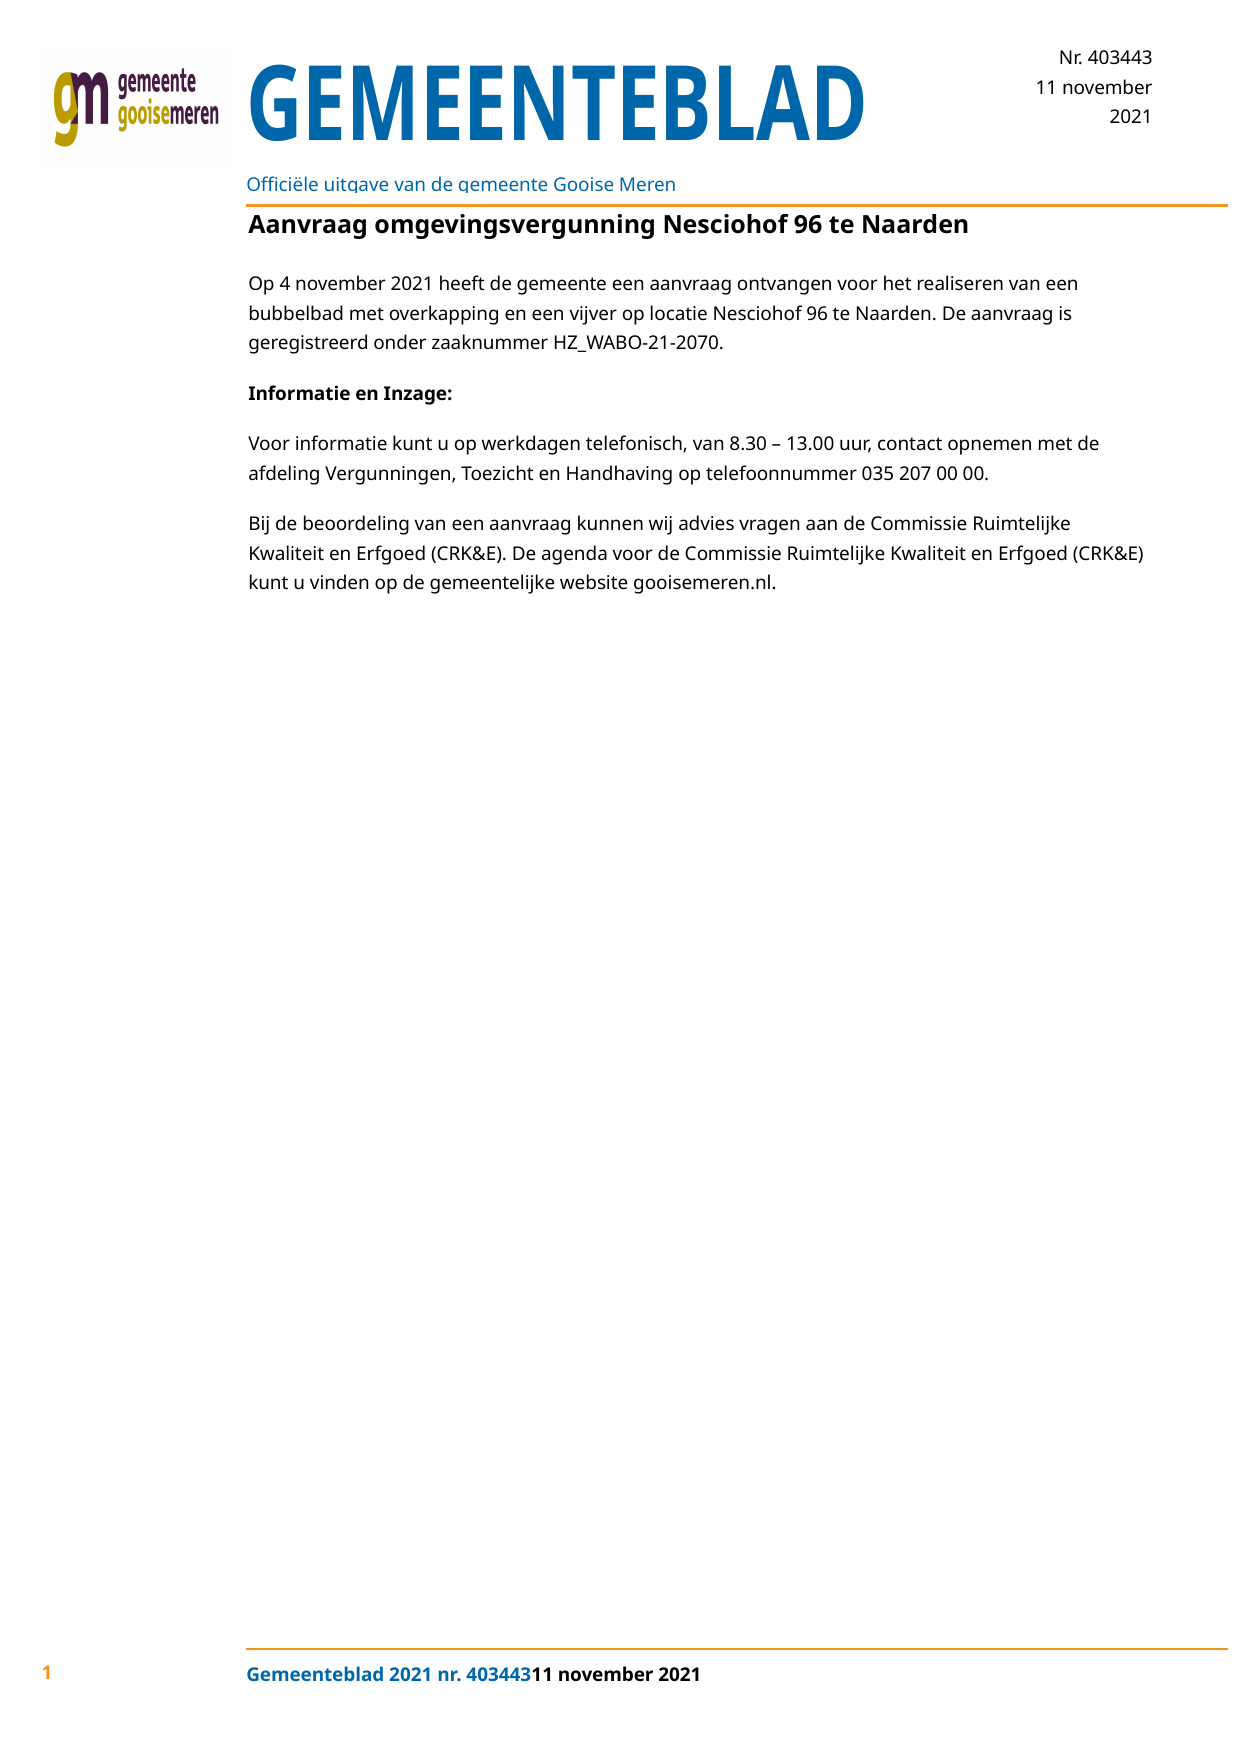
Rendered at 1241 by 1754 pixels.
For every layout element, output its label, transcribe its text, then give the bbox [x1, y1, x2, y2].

text Voor informatie kunt u op werkdagen telefonisch, van 8.30 – 13.00 uur, contact opnemen met de afdeling Vergunningen, Toezicht en Handhaving op telefoonnummer 035 207 00 00. [248, 430, 1152, 486]
text Op 4 november 2021 heeft de gemeente een aanvraag ontvangen voor het realiseren van een bubbelbad met overkapping en een vijver op locatie Nesciohof 96 te Naarden. De aanvraag is geregistreerd onder zaaknummer HZ_WABO-21-2070. [248, 270, 1152, 355]
picture [41, 47, 231, 172]
text Aanvraag omgevingsvergunning Nesciohof 96 te Naarden [248, 207, 1152, 241]
text Bij de beoordeling van een aanvraag kunnen wij advies vragen aan de Commissie Ruimtelijke Kwaliteit en Erfgoed (CRK&E). De agenda voor de Commissie Ruimtelijke Kwaliteit en Erfgoed (CRK&E) kunt u vinden op de gemeentelijke website gooisemeren.nl. [248, 510, 1152, 595]
text Informatie en Inzage: [248, 380, 1152, 406]
